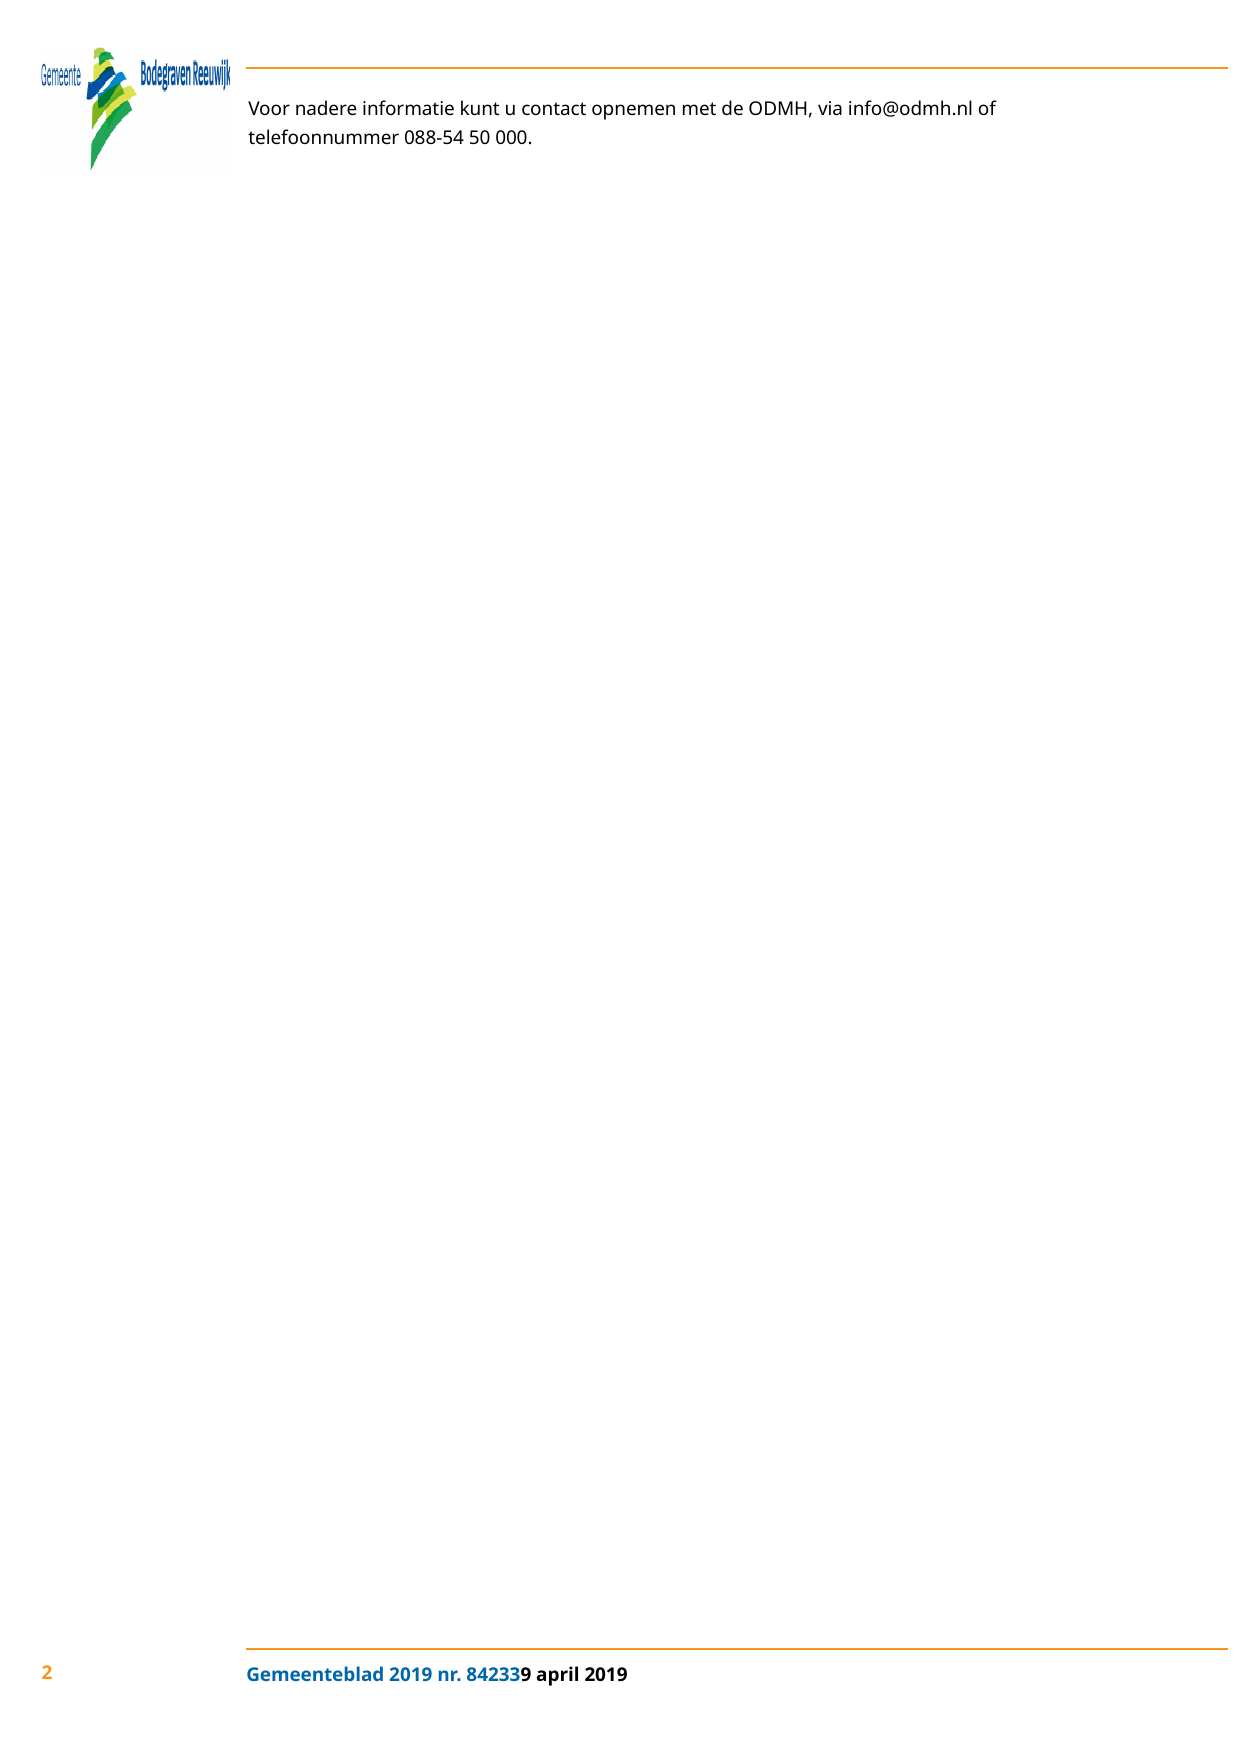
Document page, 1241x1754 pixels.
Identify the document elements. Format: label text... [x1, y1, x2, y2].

picture [41, 47, 231, 172]
text Voor nadere informatie kunt u contact opnemen met de ODMH, via info@odmh.nl of telefoonnummer 088-54 50 000. [248, 95, 1152, 150]
